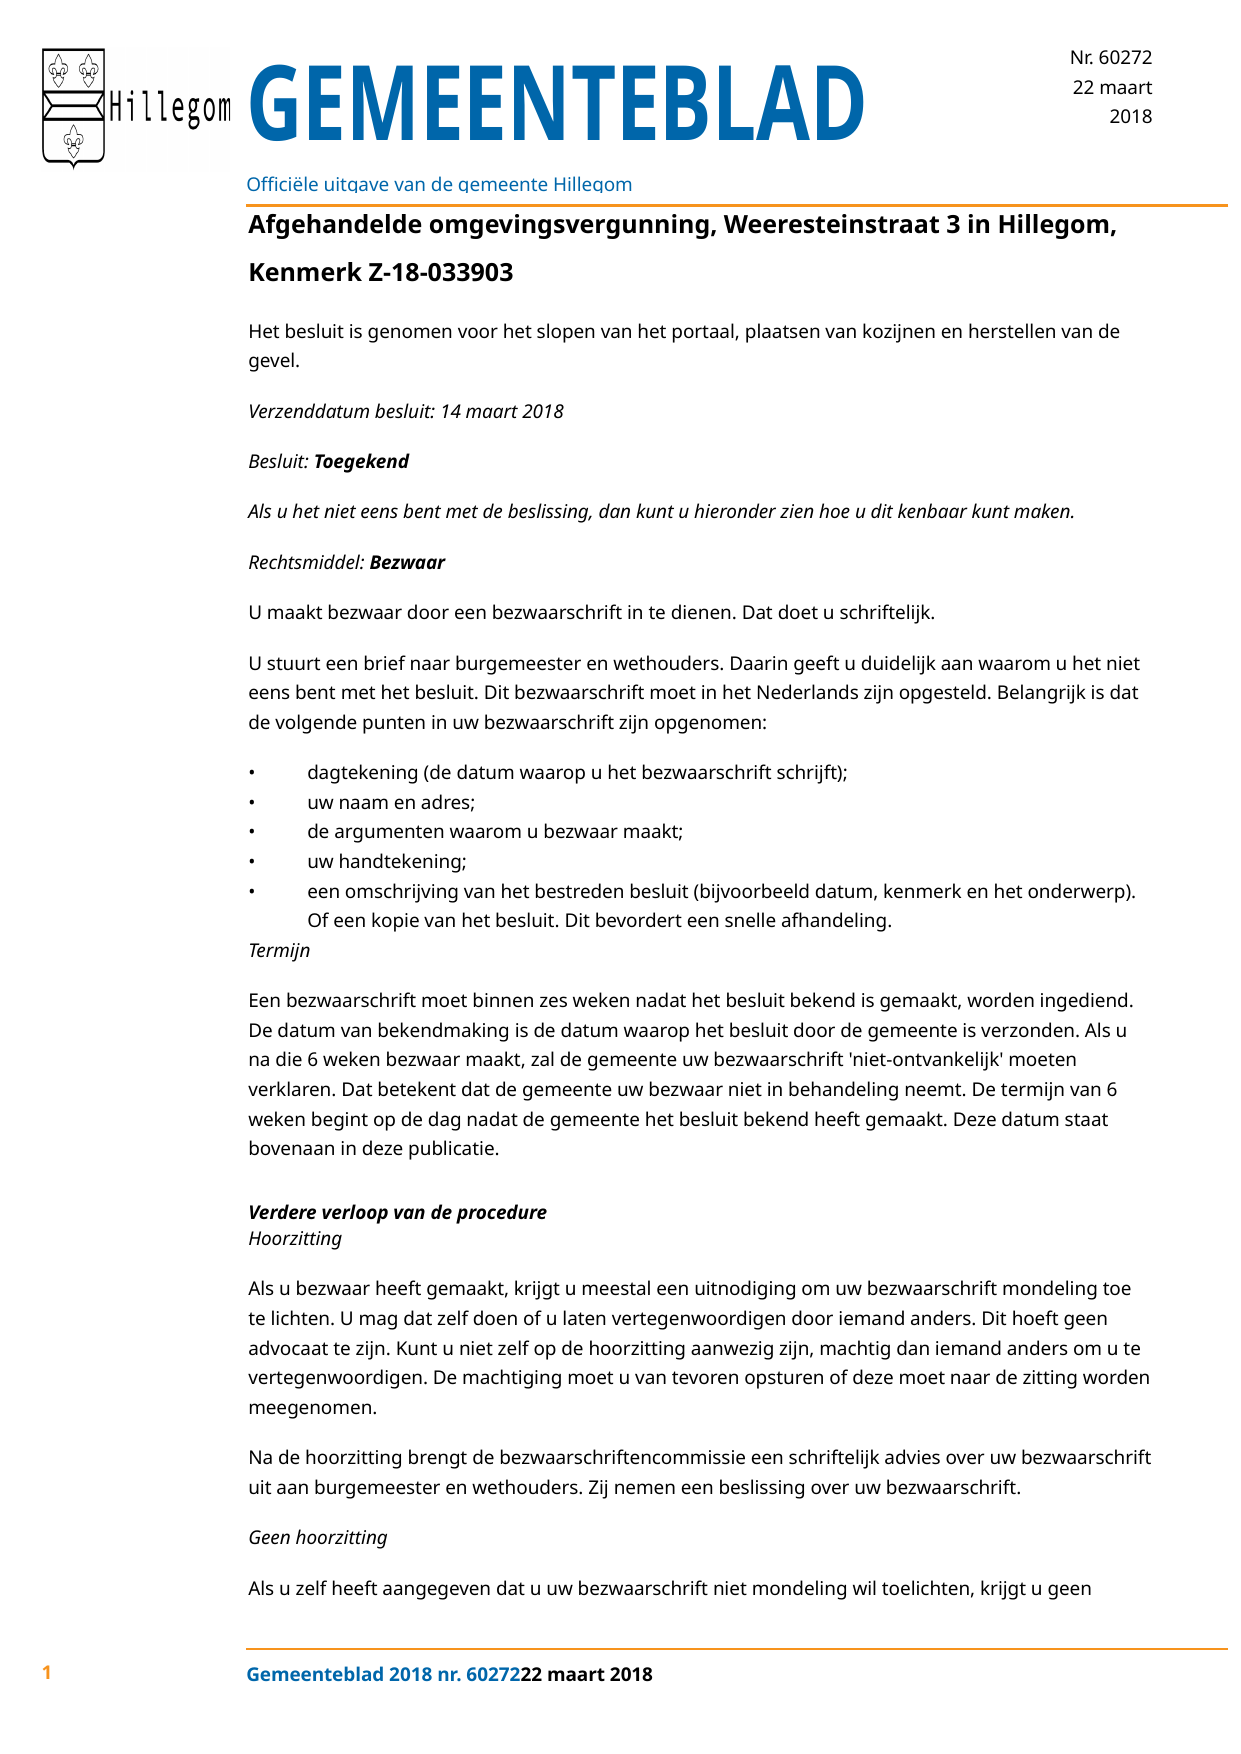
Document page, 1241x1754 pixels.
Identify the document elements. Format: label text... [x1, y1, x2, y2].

text U stuurt een brief naar burgemeester en wethouders. Daarin geeft u duidelijk aan waarom u het niet eens bent met het besluit. Dit bezwaarschrift moet in het Nederlands zijn opgesteld. Belangrijk is dat de volgende punten in uw bezwaarschrift zijn opgenomen: [248, 650, 1152, 735]
text Als u bezwaar heeft gemaakt, krijgt u meestal een uitnodiging om uw bezwaarschrift mondeling toe te lichten. U mag dat zelf doen of u laten vertegenwoordigen door iemand anders. Dit hoeft geen advocaat te zijn. Kunt u niet zelf op de hoorzitting aanwezig zijn, machtig dan iemand anders om u te vertegenwoordigen. De machtiging moet u van tevoren opsturen of deze moet naar de zitting worden meegenomen. [248, 1276, 1152, 1419]
text U maakt bezwaar door een bezwaarschrift in te dienen. Dat doet u schriftelijk. [248, 599, 1152, 625]
text Hoorzitting [248, 1225, 1152, 1251]
text Het besluit is genomen voor het slopen van het portaal, plaatsen van kozijnen en herstellen van de gevel. [248, 318, 1152, 373]
list uw handtekening; [248, 848, 1152, 874]
text Besluit: Toegekend [248, 448, 1152, 474]
text Verdere verloop van de procedure [248, 1199, 1152, 1225]
text Geen hoorzitting [248, 1524, 1152, 1550]
text Verzenddatum besluit: 14 maart 2018 [248, 398, 1152, 424]
list dagtekening (de datum waarop u het bezwaarschrift schrijft); [248, 759, 1152, 785]
text Termijn [248, 937, 1152, 963]
list een omschrijving van het bestreden besluit (bijvoorbeeld datum, kenmerk en het onderwerp). Of een kopie van het besluit. Dit bevordert een snelle afhandeling. [248, 878, 1152, 933]
text Afgehandelde omgevingsvergunning, Weeresteinstraat 3 in Hillegom, Kenmerk Z-18-033903 [248, 207, 1152, 288]
text Als u het niet eens bent met de beslissing, dan kunt u hieronder zien hoe u dit kenbaar kunt maken. [248, 499, 1152, 524]
list de argumenten waarom u bezwaar maakt; [248, 819, 1152, 844]
picture [41, 47, 231, 172]
text Na de hoorzitting brengt de bezwaarschriftencommissie een schriftelijk advies over uw bezwaarschrift uit aan burgemeester en wethouders. Zij nemen een beslissing over uw bezwaarschrift. [248, 1444, 1152, 1499]
text Een bezwaarschrift moet binnen zes weken nadat het besluit bekend is gemaakt, worden ingediend. De datum van bekendmaking is de datum waarop het besluit door de gemeente is verzonden. Als u na die 6 weken bezwaar maakt, zal de gemeente uw bezwaarschrift 'niet-ontvankelijk' moeten verklaren. Dat betekent dat de gemeente uw bezwaar niet in behandeling neemt. De termijn van 6 weken begint op de dag nadat de gemeente het besluit bekend heeft gemaakt. Deze datum staat bovenaan in deze publicatie. [248, 987, 1152, 1161]
text Rechtsmiddel: Bezwaar [248, 549, 1152, 575]
list uw naam en adres; [248, 789, 1152, 815]
text Als u zelf heeft aangegeven dat u uw bezwaarschrift niet mondeling wil toelichten, krijgt u geen [248, 1575, 1152, 1600]
